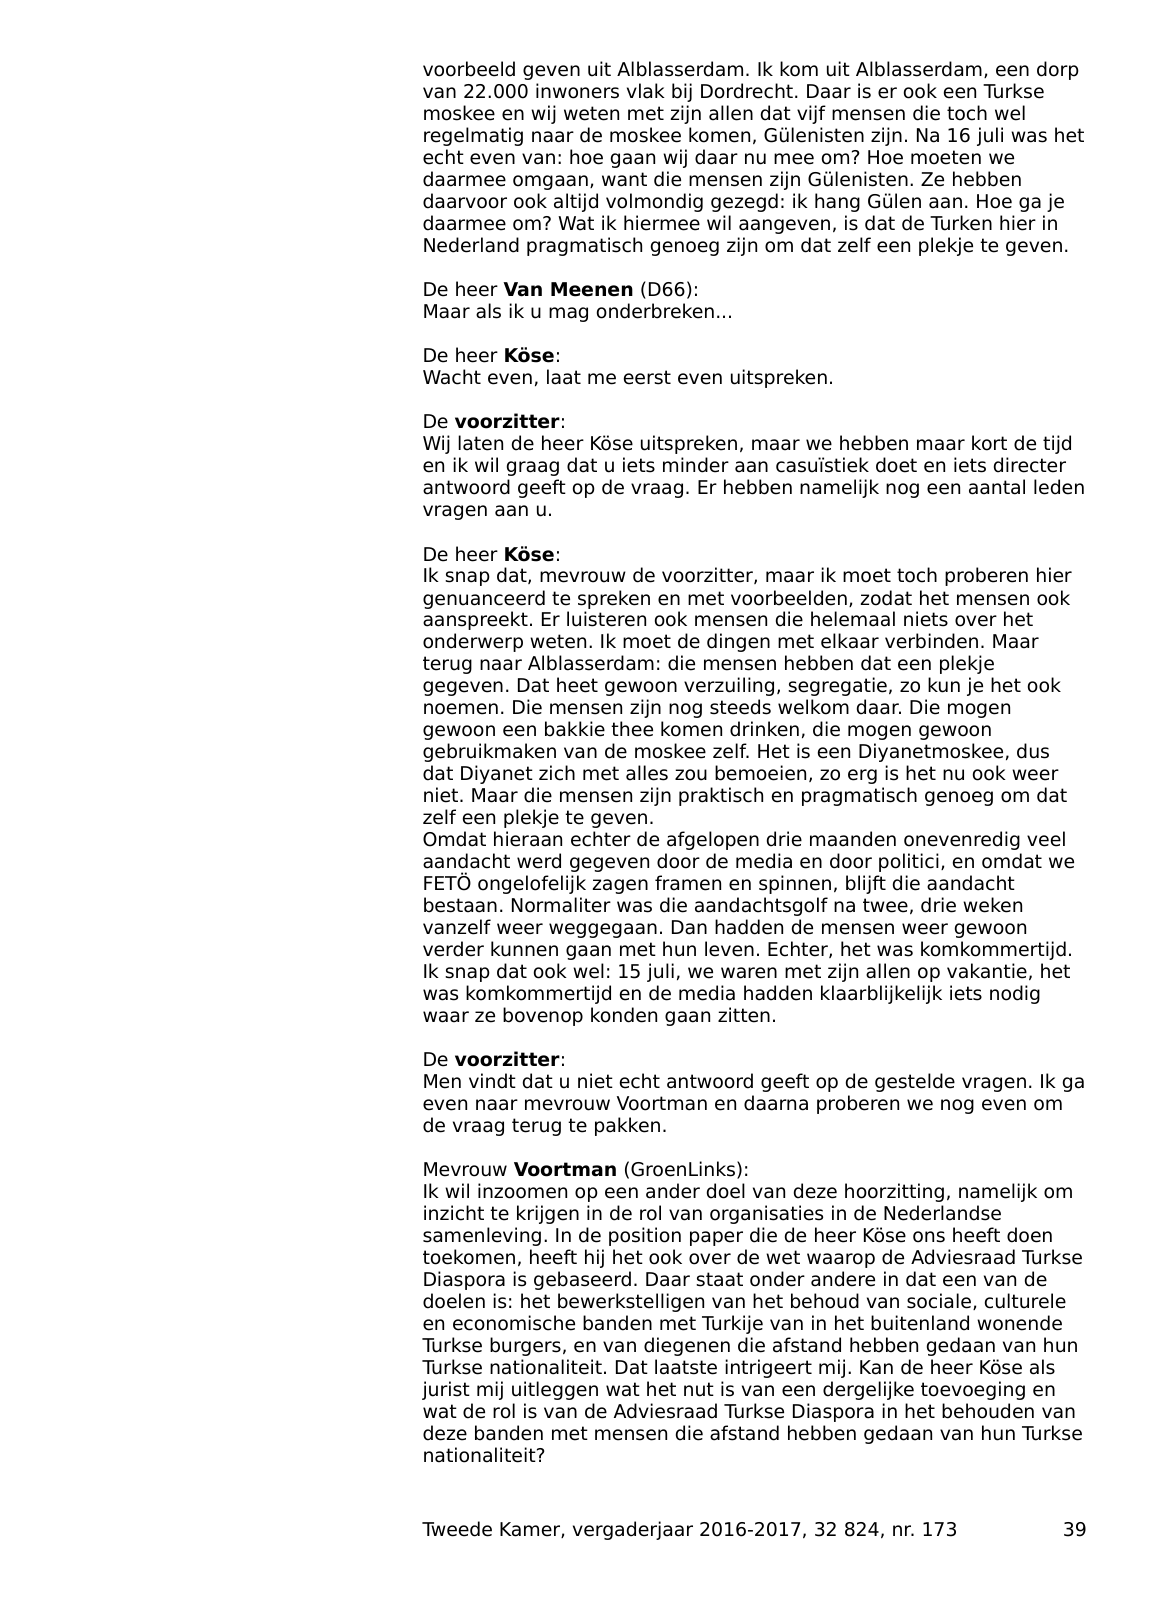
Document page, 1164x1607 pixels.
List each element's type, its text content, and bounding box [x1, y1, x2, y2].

text Mevrouw Voortman (GroenLinks): [422, 1159, 1087, 1181]
text De heer Köse: [422, 543, 1087, 565]
text Omdat hieraan echter de afgelopen drie maanden onevenredig veel aandacht werd gegeven door de media en door politici, en omdat we FETÖ ongelofelijk zagen framen en spinnen, blijft die aandacht bestaan. Normaliter was die aandachtsgolf na twee, drie weken vanzelf weer weggegaan. Dan hadden de mensen weer gewoon verder kunnen gaan met hun leven. Echter, het was komkommertijd. Ik snap dat ook wel: 15 juli, we waren met zijn allen op vakantie, het was komkommertijd en de media hadden klaarblijkelijk iets nodig waar ze bovenop konden gaan zitten. [422, 829, 1087, 1027]
text Ik snap dat, mevrouw de voorzitter, maar ik moet toch proberen hier genuanceerd te spreken en met voorbeelden, zodat het mensen ook aanspreekt. Er luisteren ook mensen die helemaal niets over het onderwerp weten. Ik moet de dingen met elkaar verbinden. Maar terug naar Alblasserdam: die mensen hebben dat een plekje gegeven. Dat heet gewoon verzuiling, segregatie, zo kun je het ook noemen. Die mensen zijn nog steeds welkom daar. Die mogen gewoon een bakkie thee komen drinken, die mogen gewoon gebruikmaken van de moskee zelf. Het is een Diyanetmoskee, dus dat Diyanet zich met alles zou bemoeien, zo erg is het nu ook weer niet. Maar die mensen zijn praktisch en pragmatisch genoeg om dat zelf een plekje te geven. [422, 565, 1087, 829]
text Men vindt dat u niet echt antwoord geeft op de gestelde vragen. Ik ga even naar mevrouw Voortman en daarna proberen we nog even om de vraag terug te pakken. [422, 1071, 1087, 1137]
text De heer Van Meenen (D66): [422, 279, 1087, 301]
text Ik wil inzoomen op een ander doel van deze hoorzitting, namelijk om inzicht te krijgen in de rol van organisaties in de Nederlandse samenleving. In de position paper die de heer Köse ons heeft doen toekomen, heeft hij het ook over de wet waarop de Adviesraad Turkse Diaspora is gebaseerd. Daar staat onder andere in dat een van de doelen is: het bewerkstelligen van het behoud van sociale, culturele en economische banden met Turkije van in het buitenland wonende Turkse burgers, en van diegenen die afstand hebben gedaan van hun Turkse nationaliteit. Dat laatste intrigeert mij. Kan de heer Köse als jurist mij uitleggen wat het nut is van een dergelijke toevoeging en wat de rol is van de Adviesraad Turkse Diaspora in het behouden van deze banden met mensen die afstand hebben gedaan van hun Turkse nationaliteit? [422, 1181, 1087, 1467]
text Wacht even, laat me eerst even uitspreken. [422, 367, 1087, 389]
text voorbeeld geven uit Alblasserdam. Ik kom uit Alblasserdam, een dorp van 22.000 inwoners vlak bij Dordrecht. Daar is er ook een Turkse moskee en wij weten met zijn allen dat vijf mensen die toch wel regelmatig naar de moskee komen, Gülenisten zijn. Na 16 juli was het echt even van: hoe gaan wij daar nu mee om? Hoe moeten we daarmee omgaan, want die mensen zijn Gülenisten. Ze hebben daarvoor ook altijd volmondig gezegd: ik hang Gülen aan. Hoe ga je daarmee om? Wat ik hiermee wil aangeven, is dat de Turken hier in Nederland pragmatisch genoeg zijn om dat zelf een plekje te geven. [422, 59, 1087, 257]
text De heer Köse: [422, 345, 1087, 367]
text De voorzitter: [422, 411, 1087, 433]
text Wij laten de heer Köse uitspreken, maar we hebben maar kort de tijd en ik wil graag dat u iets minder aan casuïstiek doet en iets directer antwoord geeft op de vraag. Er hebben namelijk nog een aantal leden vragen aan u. [422, 433, 1087, 521]
text De voorzitter: [422, 1049, 1087, 1071]
text Maar als ik u mag onderbreken... [422, 301, 1087, 323]
